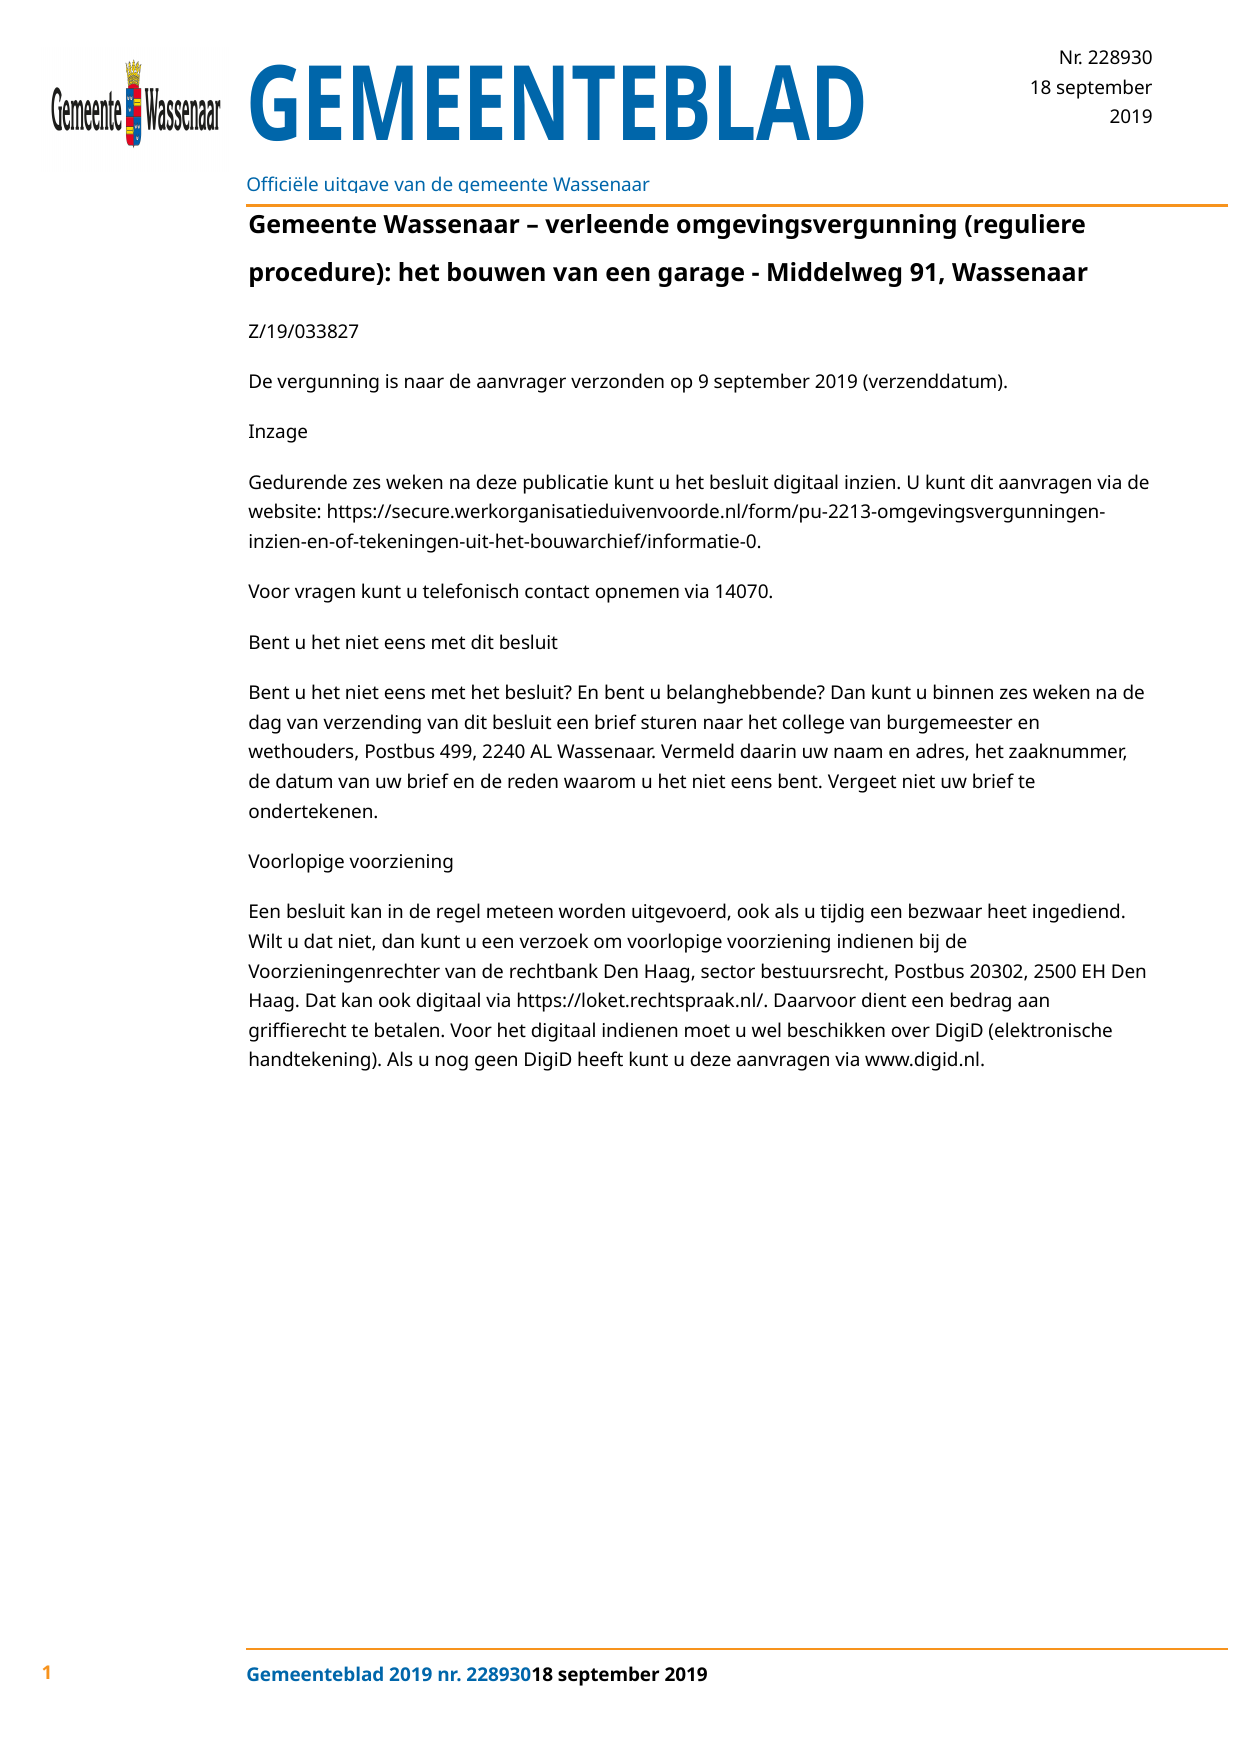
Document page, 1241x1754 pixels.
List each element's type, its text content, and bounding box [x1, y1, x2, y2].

text Voorlopige voorziening [248, 848, 1152, 874]
text Een besluit kan in de regel meteen worden uitgevoerd, ook als u tijdig een bezwaar heet ingediend. Wilt u dat niet, dan kunt u een verzoek om voorlopige voorziening indienen bij de Voorzieningenrechter van de rechtbank Den Haag, sector bestuursrecht, Postbus 20302, 2500 EH Den Haag. Dat kan ook digitaal via https://loket.rechtspraak.nl/. Daarvoor dient een bedrag aan griffierecht te betalen. Voor het digitaal indienen moet u wel beschikken over DigiD (elektronische handtekening). Als u nog geen DigiD heeft kunt u deze aanvragen via www.digid.nl. [248, 899, 1152, 1072]
text De vergunning is naar de aanvrager verzonden op 9 september 2019 (verzenddatum). [248, 368, 1152, 394]
picture [41, 47, 231, 172]
text Z/19/033827 [248, 318, 1152, 344]
text Bent u het niet eens met het besluit? En bent u belanghebbende? Dan kunt u binnen zes weken na de dag van verzending van dit besluit een brief sturen naar het college van burgemeester en wethouders, Postbus 499, 2240 AL Wassenaar. Vermeld daarin uw naam en adres, het zaaknummer, de datum van uw brief en de reden waarom u het niet eens bent. Vergeet niet uw brief te ondertekenen. [248, 679, 1152, 824]
text Voor vragen kunt u telefonisch contact opnemen via 14070. [248, 579, 1152, 604]
text Bent u het niet eens met dit besluit [248, 629, 1152, 655]
text Inzage [248, 419, 1152, 444]
text Gemeente Wassenaar – verleende omgevingsvergunning (reguliere procedure): het bouwen van een garage - Middelweg 91, Wassenaar [248, 207, 1152, 288]
text Gedurende zes weken na deze publicatie kunt u het besluit digitaal inzien. U kunt dit aanvragen via de website: https://secure.werkorganisatieduivenvoorde.nl/form/pu-2213-omgevingsvergunningen-inzien-en-of-tekeningen-uit-het-bouwarchief/informatie-0. [248, 469, 1152, 554]
